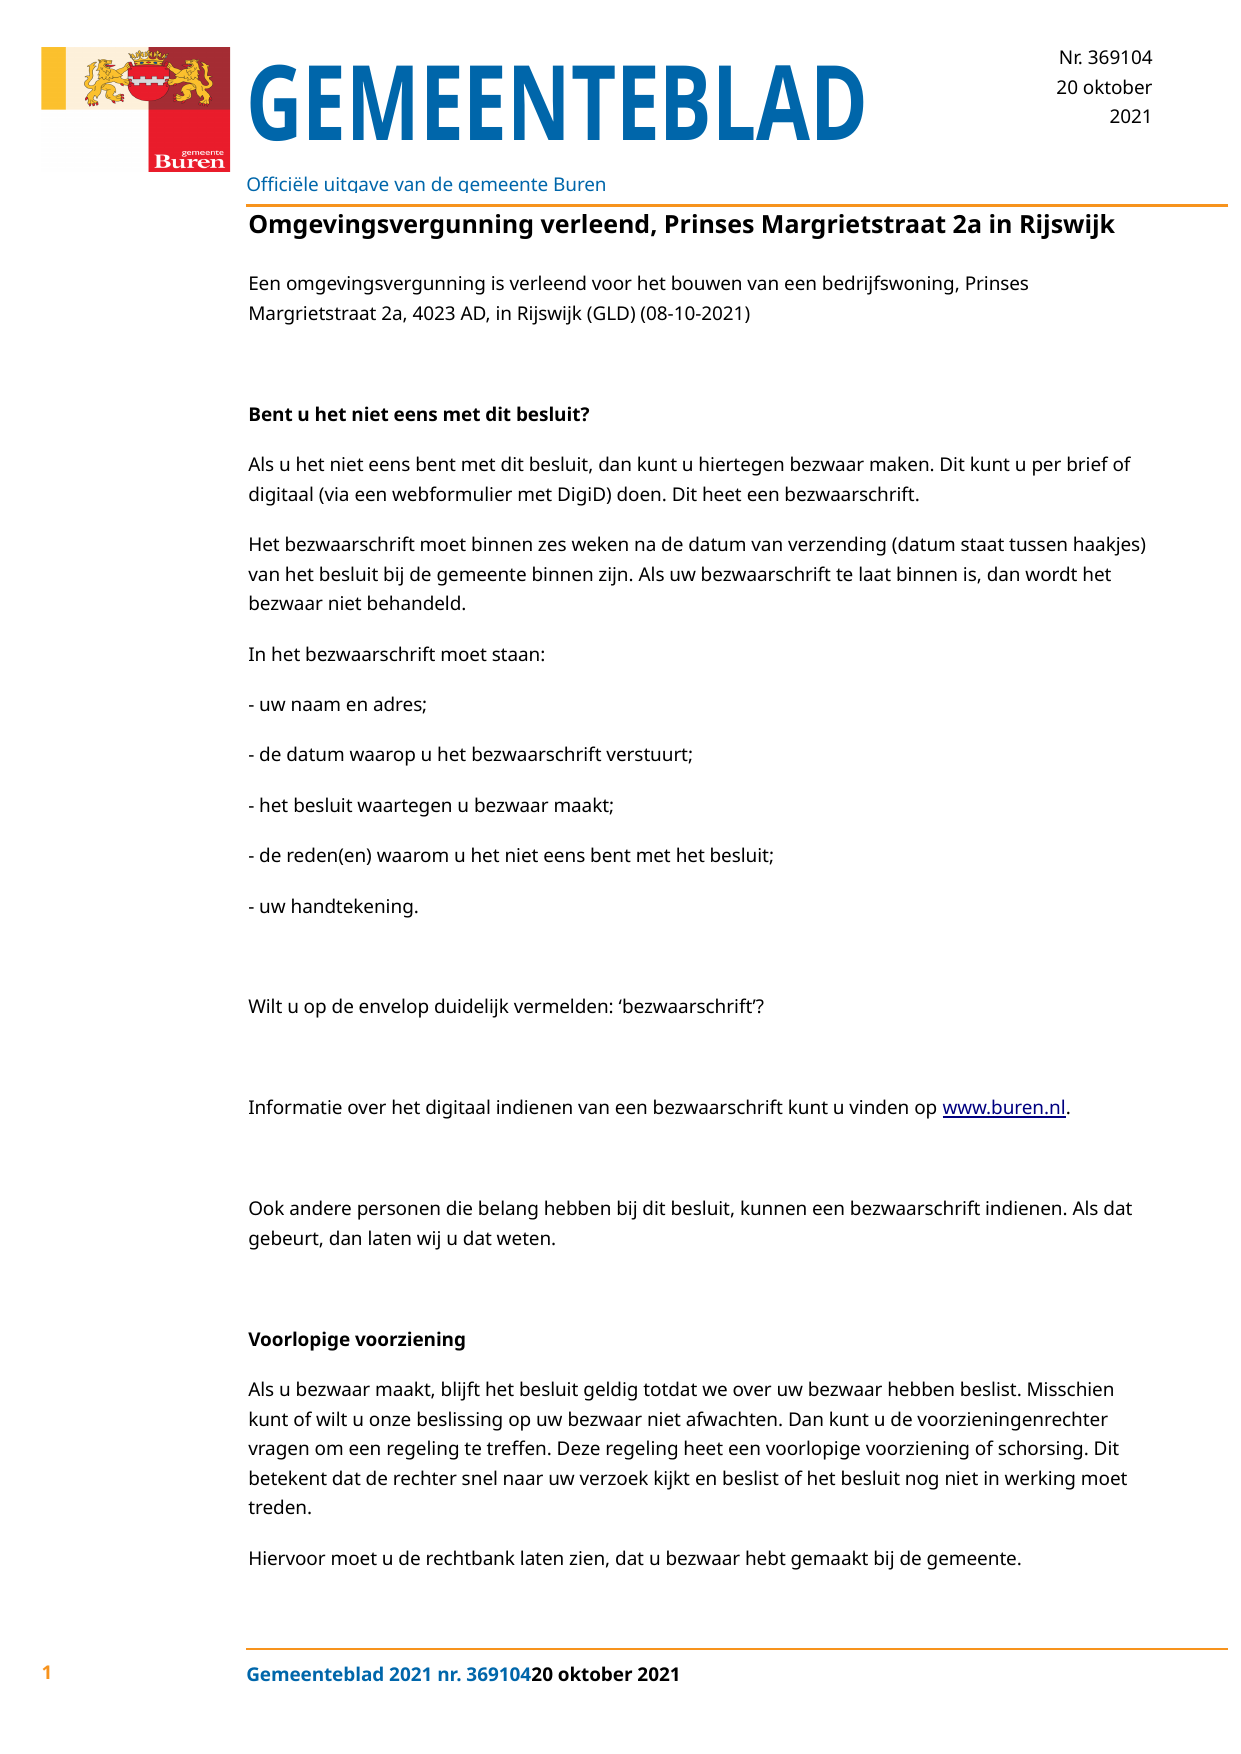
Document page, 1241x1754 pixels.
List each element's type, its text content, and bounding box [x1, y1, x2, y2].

text Als u het niet eens bent met dit besluit, dan kunt u hiertegen bezwaar maken. Dit kunt u per brief of digitaal (via een webformulier met DigiD) doen. Dit heet een bezwaarschrift. [248, 451, 1152, 506]
text - uw handtekening. [248, 893, 1152, 918]
text Voorlopige voorziening [248, 1326, 1152, 1351]
text Hiervoor moet u de rechtbank laten zien, dat u bezwaar hebt gemaakt bij de gemeente. [248, 1545, 1152, 1571]
text Bent u het niet eens met dit besluit? [248, 401, 1152, 426]
text - het besluit waartegen u bezwaar maakt; [248, 792, 1152, 818]
text Ook andere personen die belang hebben bij dit besluit, kunnen een bezwaarschrift indienen. Als dat gebeurt, dan laten wij u dat weten. [248, 1195, 1152, 1251]
text Wilt u op de envelop duidelijk vermelden: ‘bezwaarschrift’? [248, 994, 1152, 1019]
picture [41, 47, 231, 172]
text In het bezwaarschrift moet staan: [248, 641, 1152, 666]
text Informatie over het digitaal indienen van een bezwaarschrift kunt u vinden op www.buren.nl. [248, 1094, 1152, 1120]
text - de reden(en) waarom u het niet eens bent met het besluit; [248, 842, 1152, 868]
text - de datum waarop u het bezwaarschrift verstuurt; [248, 742, 1152, 767]
text - uw naam en adres; [248, 691, 1152, 717]
text Als u bezwaar maakt, blijft het besluit geldig totdat we over uw bezwaar hebben beslist. Misschien kunt of wilt u onze beslissing op uw bezwaar niet afwachten. Dan kunt u de voorzieningenrechter vragen om een regeling te treffen. Deze regeling heet een voorlopige voorziening of schorsing. Dit betekent dat de rechter snel naar uw verzoek kijkt en beslist of het besluit nog niet in werking moet treden. [248, 1376, 1152, 1520]
text Een omgevingsvergunning is verleend voor het bouwen van een bedrijfswoning, Prinses Margrietstraat 2a, 4023 AD, in Rijswijk (GLD) (08-10-2021) [248, 270, 1152, 326]
text Omgevingsvergunning verleend, Prinses Margrietstraat 2a in Rijswijk [248, 207, 1152, 241]
text Het bezwaarschrift moet binnen zes weken na de datum van verzending (datum staat tussen haakjes) van het besluit bij de gemeente binnen zijn. Als uw bezwaarschrift te laat binnen is, dan wordt het bezwaar niet behandeld. [248, 531, 1152, 616]
